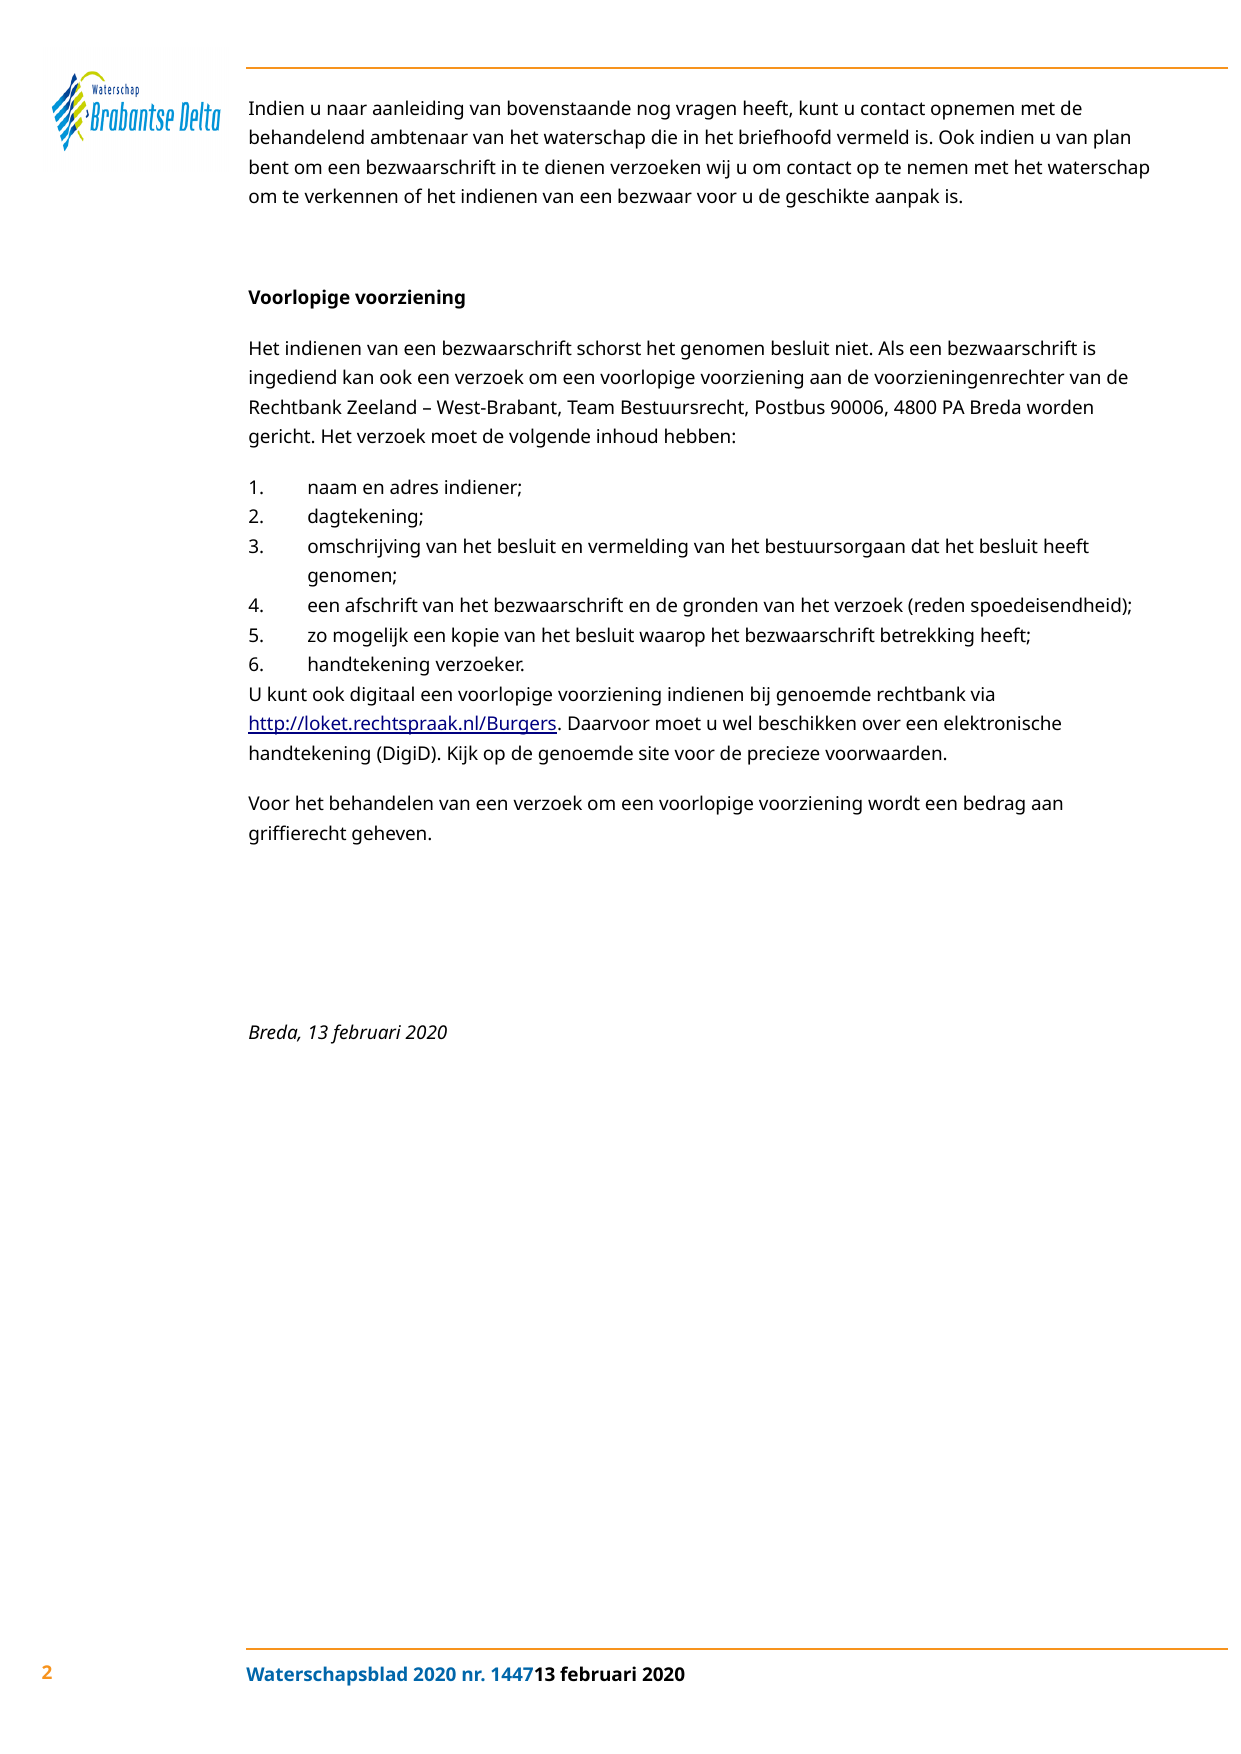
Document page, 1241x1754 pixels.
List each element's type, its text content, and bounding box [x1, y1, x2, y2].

text Voorlopige voorziening [248, 284, 1152, 310]
list omschrijving van het besluit en vermelding van het bestuursorgaan dat het besluit heeft genomen; [248, 533, 1152, 588]
text U kunt ook digitaal een voorlopige voorziening indienen bij genoemde rechtbank via http://loket.rechtspraak.nl/Burgers. Daarvoor moet u wel beschikken over een elektronische handtekening (DigiD). Kijk op de genoemde site voor de precieze voorwaarden. [248, 681, 1152, 766]
picture [41, 47, 231, 172]
text Voor het behandelen van een verzoek om een voorlopige voorziening wordt een bedrag aan griffierecht geheven. [248, 791, 1152, 846]
list een afschrift van het bezwaarschrift en de gronden van het verzoek (reden spoedeisendheid); [248, 592, 1152, 618]
text Het indienen van een bezwaarschrift schorst het genomen besluit niet. Als een bezwaarschrift is ingediend kan ook een verzoek om een voorlopige voorziening aan de voorzieningenrechter van de Rechtbank Zeeland – West-Brabant, Team Bestuursrecht, Postbus 90006, 4800 PA Breda worden gericht. Het verzoek moet de volgende inhoud hebben: [248, 335, 1152, 449]
list handtekening verzoeker. [248, 651, 1152, 677]
text Breda, 13 februari 2020 [248, 1019, 1152, 1045]
list zo mogelijk een kopie van het besluit waarop het bezwaarschrift betrekking heeft; [248, 622, 1152, 648]
list dagtekening; [248, 503, 1152, 529]
list naam en adres indiener; [248, 474, 1152, 500]
text Indien u naar aanleiding van bovenstaande nog vragen heeft, kunt u contact opnemen met de behandelend ambtenaar van het waterschap die in het briefhoofd vermeld is. Ook indien u van plan bent om een bezwaarschrift in te dienen verzoeken wij u om contact op te nemen met het waterschap om te verkennen of het indienen van een bezwaar voor u de geschikte aanpak is. [248, 95, 1152, 209]
